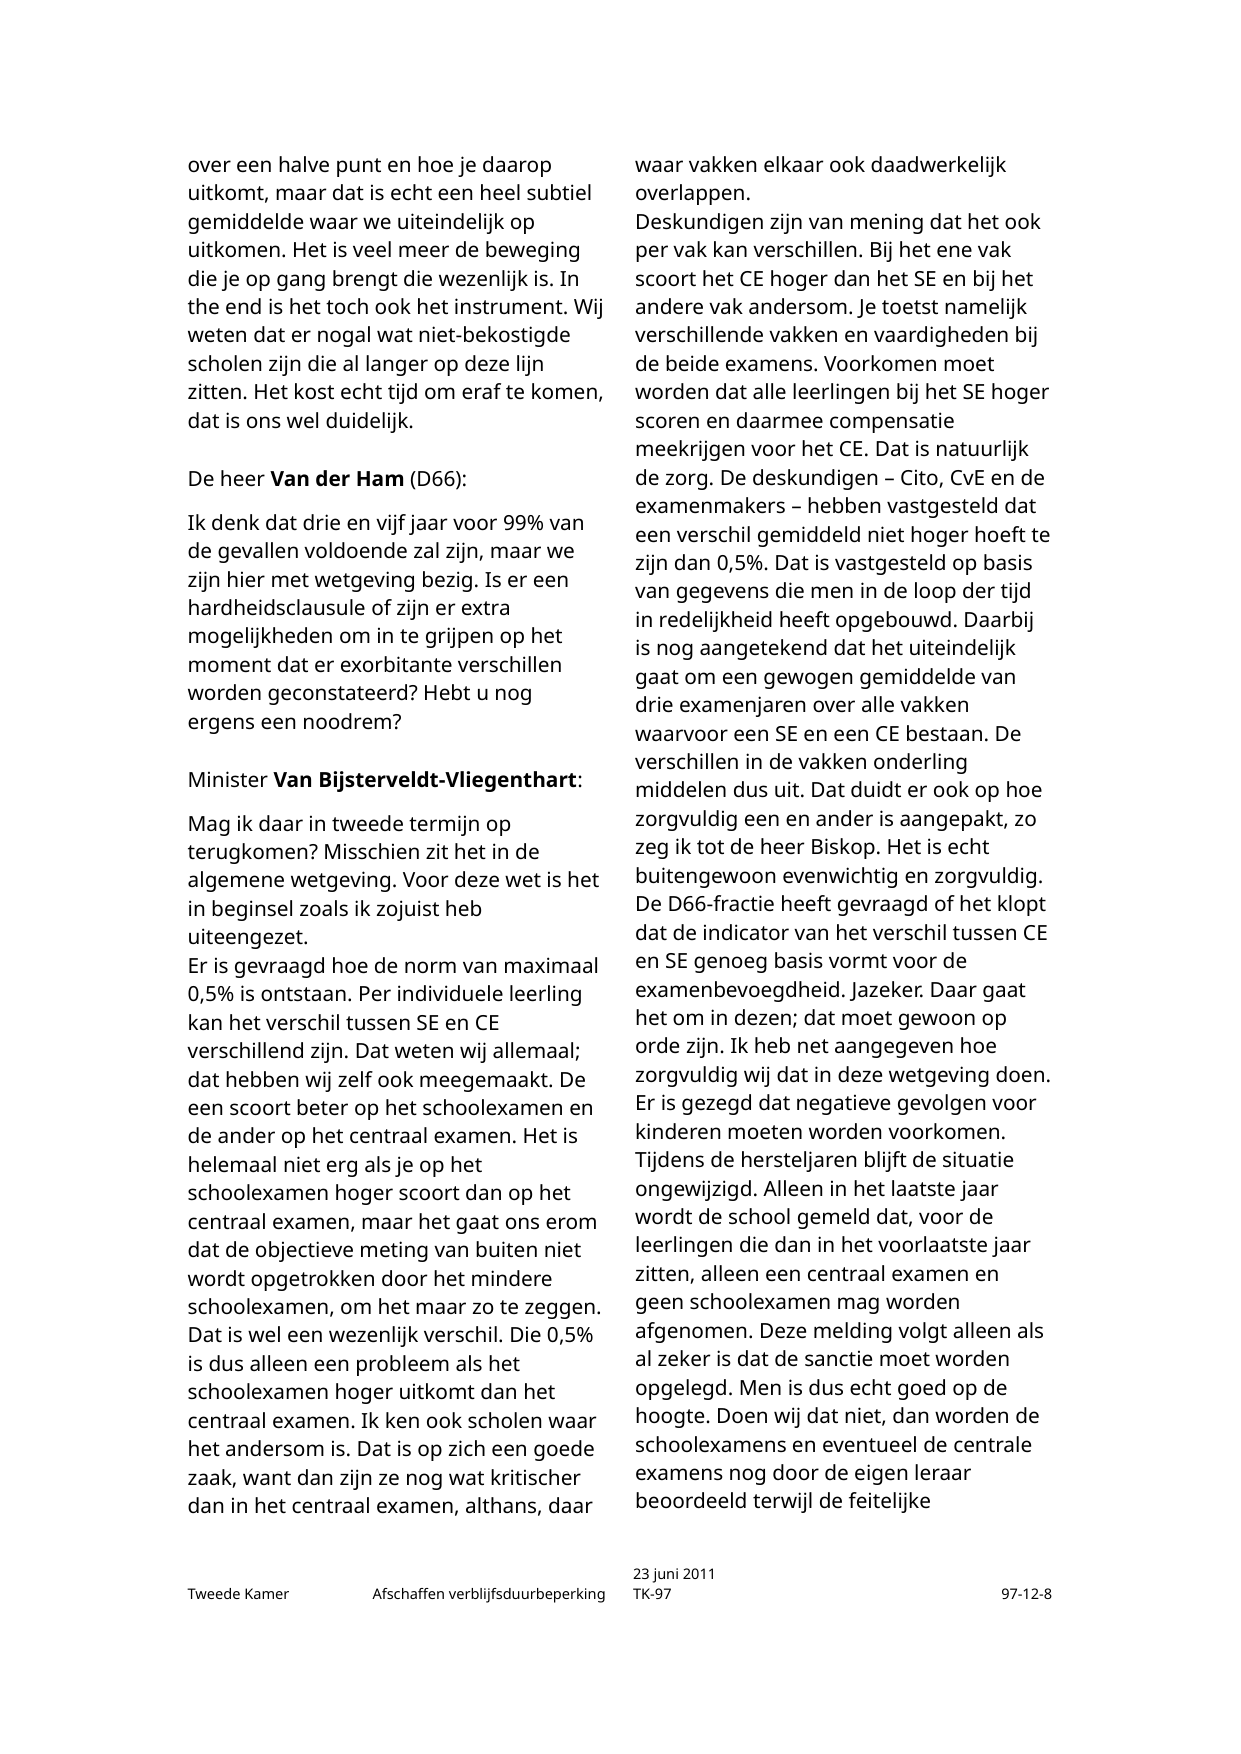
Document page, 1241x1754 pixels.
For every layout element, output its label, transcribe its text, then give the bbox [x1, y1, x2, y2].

text Deskundigen zijn van mening dat het ook per vak kan verschillen. Bij het ene vak scoort het CE hoger dan het SE en bij het andere vak andersom. Je toetst namelijk verschillende vakken en vaardigheden bij de beide examens. Voorkomen moet worden dat alle leerlingen bij het SE hoger scoren en daarmee compensatie meekrijgen voor het CE. Dat is natuurlijk de zorg. De deskundigen – Cito, CvE en de examenmakers – hebben vastgesteld dat een verschil gemiddeld niet hoger hoeft te zijn dan 0,5%. Dat is vastgesteld op basis van gegevens die men in de loop der tijd in redelijkheid heeft opgebouwd. Daarbij is nog aangetekend dat het uiteindelijk gaat om een gewogen gemiddelde van drie examenjaren over alle vakken waarvoor een SE en een CE bestaan. De verschillen in de vakken onderling middelen dus uit. Dat duidt er ook op hoe zorgvuldig een en ander is aangepakt, zo zeg ik tot de heer Biskop. Het is echt buitengewoon evenwichtig en zorgvuldig. [635, 207, 1053, 889]
text De D66-fractie heeft gevraagd of het klopt dat de indicator van het verschil tussen CE en SE genoeg basis vormt voor de examenbevoegdheid. Jazeker. Daar gaat het om in dezen; dat moet gewoon op orde zijn. Ik heb net aangegeven hoe zorgvuldig wij dat in deze wetgeving doen. [635, 889, 1053, 1088]
text over een halve punt en hoe je daarop uitkomt, maar dat is echt een heel subtiel gemiddelde waar we uiteindelijk op uitkomen. Het is veel meer de beweging die je op gang brengt die wezenlijk is. In the end is het toch ook het instrument. Wij weten dat er nogal wat niet-bekostigde scholen zijn die al langer op deze lijn zitten. Het kost echt tijd om eraf te komen, dat is ons wel duidelijk. [187, 150, 605, 434]
text waar vakken elkaar ook daadwerkelijk overlappen. [635, 150, 1053, 207]
text Ik denk dat drie en vijf jaar voor 99% van de gevallen voldoende zal zijn, maar we zijn hier met wetgeving bezig. Is er een hardheidsclausule of zijn er extra mogelijkheden om in te grijpen op het moment dat er exorbitante verschillen worden geconstateerd? Hebt u nog ergens een noodrem? [187, 508, 605, 735]
text Mag ik daar in tweede termijn op terugkomen? Misschien zit het in de algemene wetgeving. Voor deze wet is het in beginsel zoals ik zojuist heb uiteengezet. [187, 809, 605, 951]
text De heer Van der Ham (D66): [187, 464, 605, 493]
text Er is gevraagd hoe de norm van maximaal 0,5% is ontstaan. Per individuele leerling kan het verschil tussen SE en CE verschillend zijn. Dat weten wij allemaal; dat hebben wij zelf ook meegemaakt. De een scoort beter op het schoolexamen en de ander op het centraal examen. Het is helemaal niet erg als je op het schoolexamen hoger scoort dan op het centraal examen, maar het gaat ons erom dat de objectieve meting van buiten niet wordt opgetrokken door het mindere schoolexamen, om het maar zo te zeggen. Dat is wel een wezenlijk verschil. Die 0,5% is dus alleen een probleem als het schoolexamen hoger uitkomt dan het centraal examen. Ik ken ook scholen waar het andersom is. Dat is op zich een goede zaak, want dan zijn ze nog wat kritischer dan in het centraal examen, althans, daar [187, 951, 605, 1520]
text Er is gezegd dat negatieve gevolgen voor kinderen moeten worden voorkomen. Tijdens de hersteljaren blijft de situatie ongewijzigd. Alleen in het laatste jaar wordt de school gemeld dat, voor de leerlingen die dan in het voorlaatste jaar zitten, alleen een centraal examen en geen schoolexamen mag worden afgenomen. Deze melding volgt alleen als al zeker is dat de sanctie moet worden opgelegd. Men is dus echt goed op de hoogte. Doen wij dat niet, dan worden de schoolexamens en eventueel de centrale examens nog door de eigen leraar beoordeeld terwijl de feitelijke [635, 1088, 1053, 1515]
text Minister Van Bijsterveldt-Vliegenthart: [187, 765, 605, 794]
